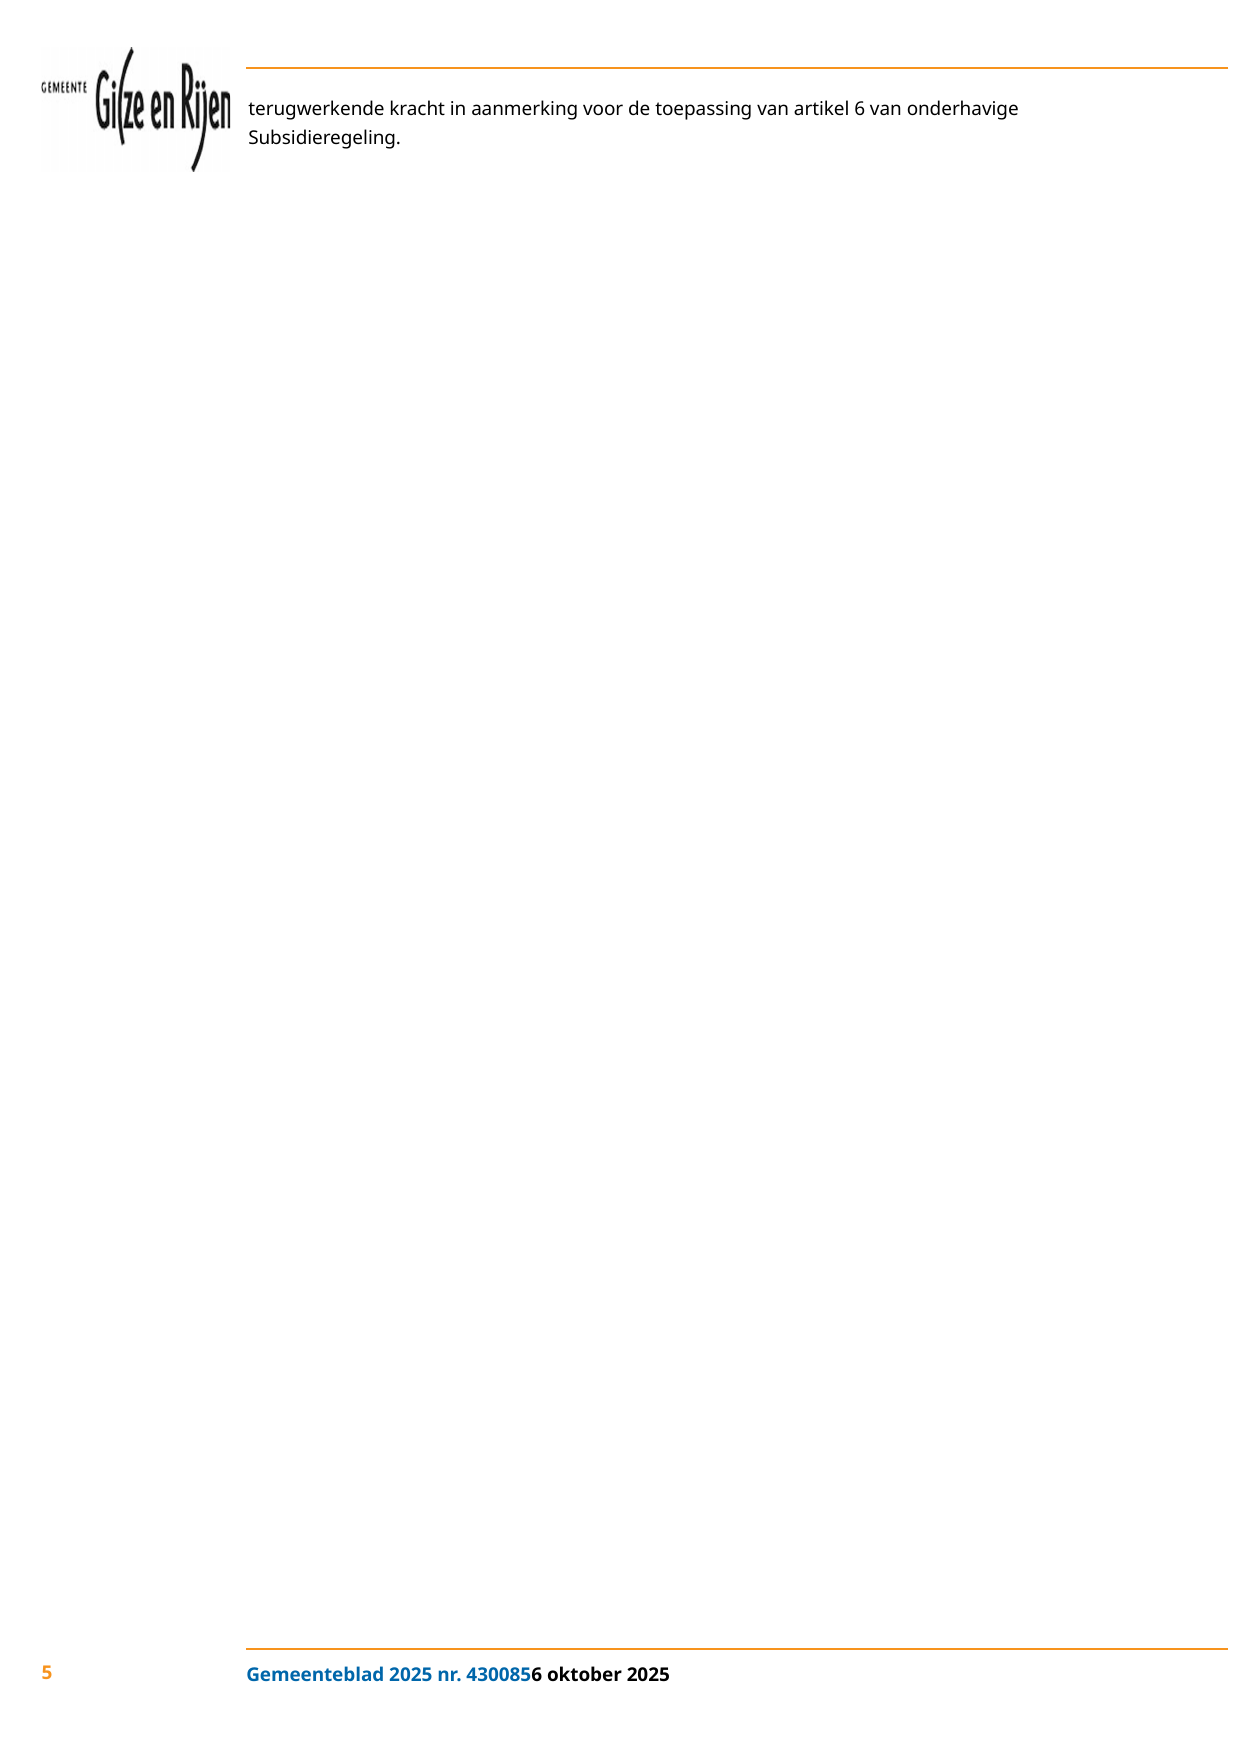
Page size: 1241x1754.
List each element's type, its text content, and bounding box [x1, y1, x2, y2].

picture [41, 47, 231, 172]
text terugwerkende kracht in aanmerking voor de toepassing van artikel 6 van onderhavige Subsidieregeling. [248, 95, 1152, 150]
